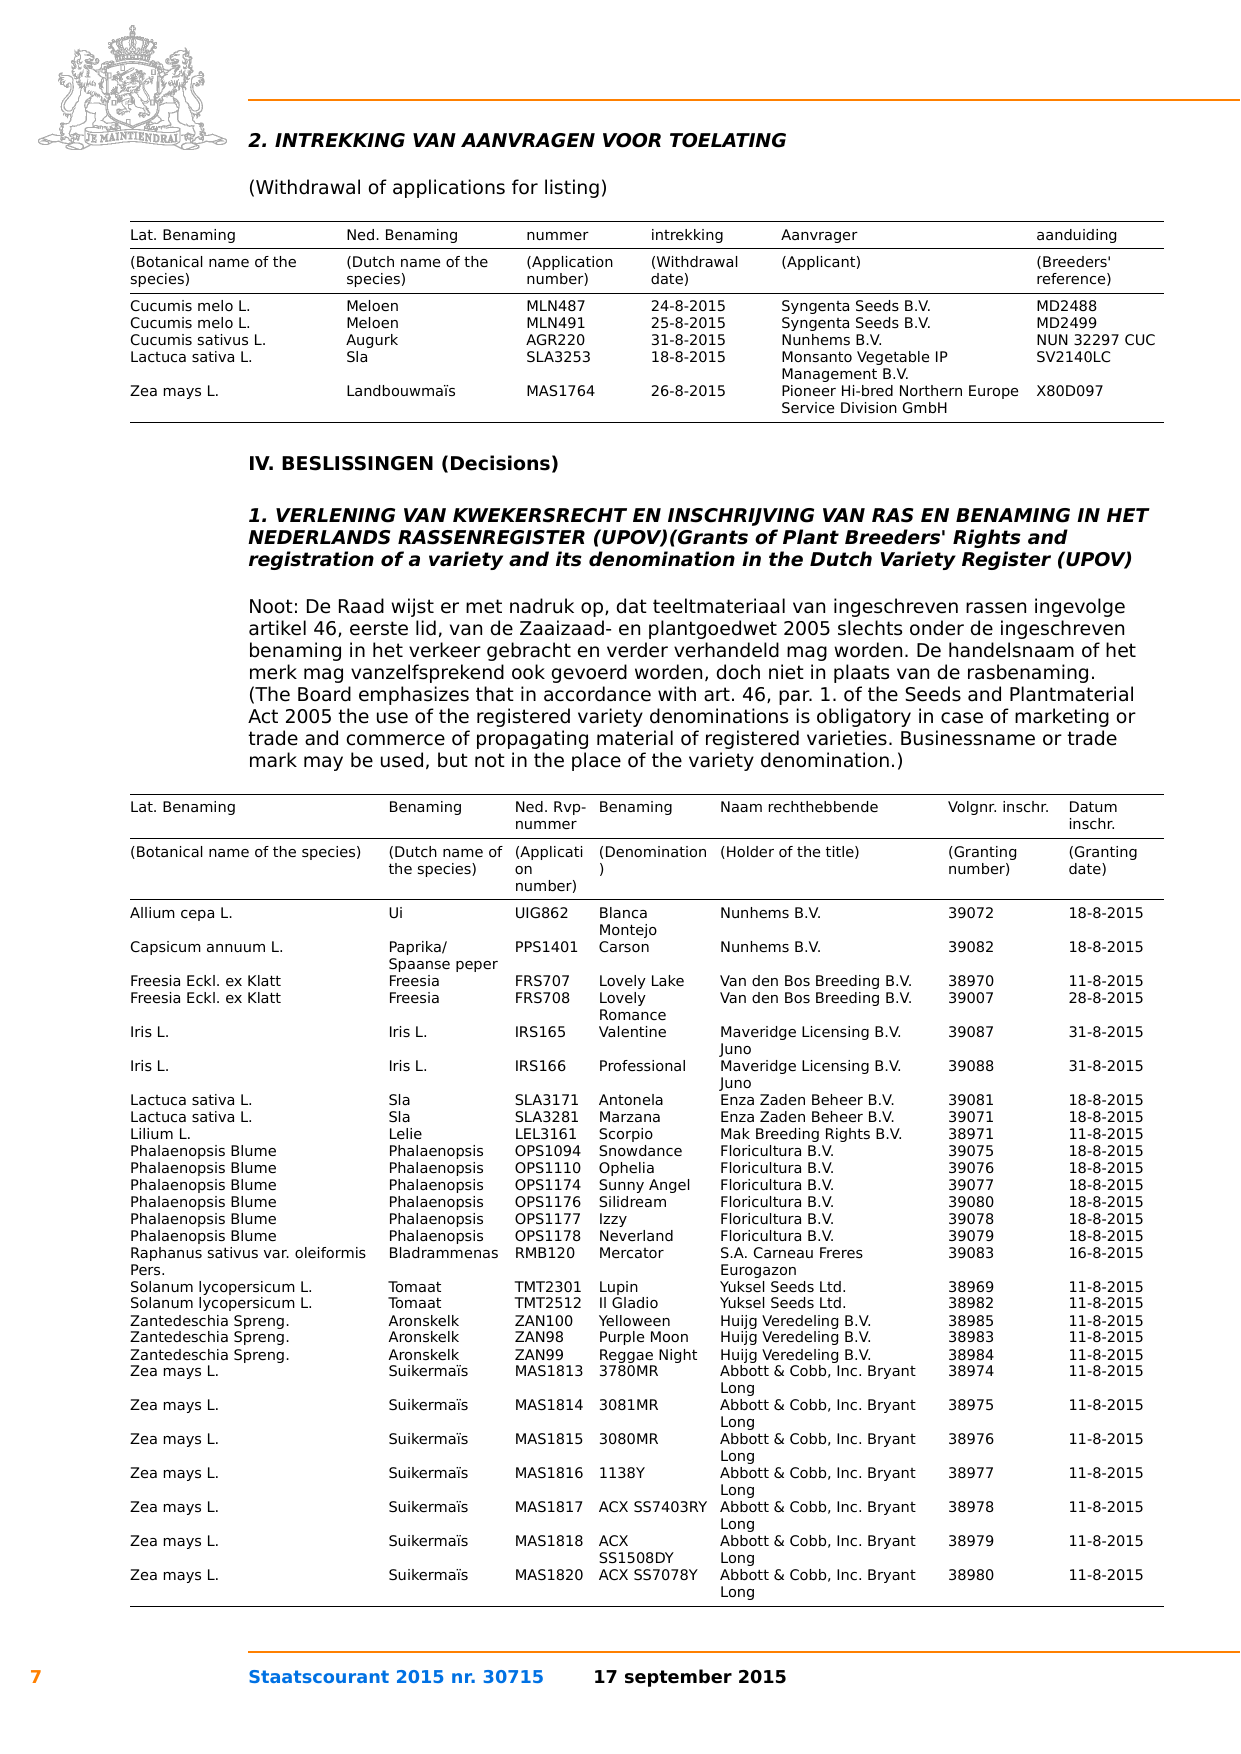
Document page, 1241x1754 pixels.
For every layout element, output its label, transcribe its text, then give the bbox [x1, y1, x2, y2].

table_header intrekking [645, 222, 775, 248]
table_cell Abbott & Cobb, Inc. Bryant Long [714, 1363, 942, 1397]
table_cell Reggae Night [593, 1346, 714, 1363]
table_cell Lactuca sativa L. [130, 1109, 382, 1126]
table_cell MLN491 [520, 315, 645, 332]
table_cell Lovely Lake [593, 973, 714, 990]
table_cell Freesia Eckl. ex Klatt [130, 990, 382, 1024]
table_cell 3081MR [593, 1397, 714, 1431]
table_cell 38980 [942, 1567, 1062, 1606]
table_cell OPS1177 [509, 1211, 593, 1227]
table_cell TMT2512 [509, 1295, 593, 1312]
table_cell FRS707 [509, 973, 593, 990]
table_cell 39076 [942, 1160, 1062, 1177]
table_cell [509, 1075, 593, 1092]
table_cell 18-8-2015 [1062, 1211, 1163, 1227]
table_cell Zea mays L. [130, 1363, 382, 1397]
table_cell Floricultura B.V. [714, 1211, 942, 1227]
table_cell Suikermaïs [382, 1465, 508, 1499]
table_cell Izzy [593, 1211, 714, 1227]
table_cell Syngenta Seeds B.V. [775, 294, 1030, 315]
table_cell Solanum lycopersicum L. [130, 1295, 382, 1312]
table_cell Maveridge Licensing B.V. [714, 1058, 942, 1075]
table_cell (Withdrawal date) [645, 249, 775, 292]
table_cell Abbott & Cobb, Inc. Bryant Long [714, 1431, 942, 1465]
table_cell Sla [340, 349, 520, 383]
table_cell 11-8-2015 [1062, 1499, 1163, 1533]
table_cell Raphanus sativus var. oleiformis Pers. [130, 1245, 382, 1278]
table_cell Phalaenopsis [382, 1194, 508, 1211]
table_cell Yuksel Seeds Ltd. [714, 1279, 942, 1295]
table_cell Zea mays L. [130, 383, 340, 422]
table_cell Aronskelk [382, 1313, 508, 1329]
table_cell SLA3253 [520, 349, 645, 383]
table_cell Syngenta Seeds B.V. [775, 315, 1030, 332]
table_cell Mak Breeding Rights B.V. [714, 1126, 942, 1143]
table_header Ned. Benaming [340, 222, 520, 248]
table_cell [130, 1075, 382, 1092]
table_cell (Botanical name of the species) [130, 249, 340, 292]
table_cell 38969 [942, 1279, 1062, 1295]
table_cell [593, 1075, 714, 1092]
table_cell 38985 [942, 1313, 1062, 1329]
table_cell Meloen [340, 294, 520, 315]
table_cell 31-8-2015 [645, 332, 775, 349]
table_cell AGR220 [520, 332, 645, 349]
table_cell Tomaat [382, 1295, 508, 1312]
table_cell 39007 [942, 990, 1062, 1024]
table_cell Abbott & Cobb, Inc. Bryant Long [714, 1499, 942, 1533]
table_cell Phalaenopsis Blume [130, 1143, 382, 1159]
table_cell Phalaenopsis [382, 1211, 508, 1227]
table_cell (Granting number) [942, 839, 1062, 899]
table_cell [593, 1041, 714, 1058]
table_cell Zea mays L. [130, 1533, 382, 1567]
table_cell 11-8-2015 [1062, 1279, 1163, 1295]
table_cell Enza Zaden Beheer B.V. [714, 1109, 942, 1126]
table_cell 28-8-2015 [1062, 990, 1163, 1024]
table_cell Suikermaïs [382, 1363, 508, 1397]
table_cell Huijg Veredeling B.V. [714, 1346, 942, 1363]
table_cell Zea mays L. [130, 1431, 382, 1465]
table_cell IRS165 [509, 1024, 593, 1041]
table_cell ACX SS7403RY [593, 1499, 714, 1533]
table_cell 18-8-2015 [1062, 1194, 1163, 1211]
table_cell OPS1178 [509, 1228, 593, 1244]
table_cell 31-8-2015 [1062, 1058, 1163, 1075]
table_cell MAS1764 [520, 383, 645, 422]
table_cell MD2488 [1030, 294, 1163, 315]
table_cell Neverland [593, 1228, 714, 1244]
table_cell Zea mays L. [130, 1397, 382, 1431]
table_cell (Dutch name of the species) [382, 839, 508, 899]
table_cell ACX SS1508DY [593, 1533, 714, 1567]
table_cell Silidream [593, 1194, 714, 1211]
table_cell 11-8-2015 [1062, 1295, 1163, 1312]
table_cell Lovely Romance [593, 990, 714, 1024]
table_cell (Botanical name of the species) [130, 839, 382, 899]
table_cell X80D097 [1030, 383, 1163, 422]
table_cell 39077 [942, 1177, 1062, 1193]
table_cell 3780MR [593, 1363, 714, 1397]
table_cell Professional [593, 1058, 714, 1075]
table_cell Il Gladio [593, 1295, 714, 1312]
table_cell Sunny Angel [593, 1177, 714, 1193]
table_cell Suikermaïs [382, 1567, 508, 1606]
table_cell Scorpio [593, 1126, 714, 1143]
table_cell MAS1820 [509, 1567, 593, 1606]
table_cell Phalaenopsis [382, 1177, 508, 1193]
table_cell 11-8-2015 [1062, 1465, 1163, 1499]
table_cell Floricultura B.V. [714, 1177, 942, 1193]
table_cell 39079 [942, 1228, 1062, 1244]
table_cell Lupin [593, 1279, 714, 1295]
table_cell 18-8-2015 [1062, 1160, 1163, 1177]
table_cell 39080 [942, 1194, 1062, 1211]
table_cell TMT2301 [509, 1279, 593, 1295]
table_cell Phalaenopsis [382, 1160, 508, 1177]
table_header Datum inschr. [1062, 795, 1163, 838]
table_cell 38974 [942, 1363, 1062, 1397]
table_cell 38971 [942, 1126, 1062, 1143]
table_cell 11-8-2015 [1062, 1431, 1163, 1465]
table_cell 26-8-2015 [645, 383, 775, 422]
table_cell Abbott & Cobb, Inc. Bryant Long [714, 1533, 942, 1567]
table_cell [942, 1041, 1062, 1058]
table_cell ZAN98 [509, 1329, 593, 1346]
table_cell Iris L. [130, 1058, 382, 1075]
table_cell 38982 [942, 1295, 1062, 1312]
table_cell [942, 1075, 1062, 1092]
table_cell Suikermaïs [382, 1499, 508, 1533]
table_cell 39083 [942, 1245, 1062, 1278]
subtitle 2. INTREKKING VAN AANVRAGEN VOOR TOELATING [248, 130, 1163, 152]
table_cell OPS1174 [509, 1177, 593, 1193]
table_cell Huijg Veredeling B.V. [714, 1329, 942, 1346]
table_cell LEL3161 [509, 1126, 593, 1143]
table_cell 38983 [942, 1329, 1062, 1346]
table_cell 11-8-2015 [1062, 1567, 1163, 1606]
table_cell Van den Bos Breeding B.V. [714, 990, 942, 1024]
table_cell Huijg Veredeling B.V. [714, 1313, 942, 1329]
table_cell 31-8-2015 [1062, 1024, 1163, 1041]
table_cell MLN487 [520, 294, 645, 315]
table_cell Phalaenopsis Blume [130, 1211, 382, 1227]
table_header Benaming [382, 795, 508, 838]
table_cell 11-8-2015 [1062, 1313, 1163, 1329]
table_cell Phalaenopsis Blume [130, 1194, 382, 1211]
table_cell Lelie [382, 1126, 508, 1143]
table_cell Iris L. [382, 1024, 508, 1041]
table_cell SLA3171 [509, 1092, 593, 1109]
table_cell 11-8-2015 [1062, 1346, 1163, 1363]
table_cell (Holder of the title) [714, 839, 942, 899]
table_cell Abbott & Cobb, Inc. Bryant Long [714, 1567, 942, 1606]
table_header Lat. Benaming [130, 795, 382, 838]
table_cell Freesia [382, 973, 508, 990]
table_cell Zea mays L. [130, 1465, 382, 1499]
table_cell Zantedeschia Spreng. [130, 1313, 382, 1329]
table_cell Phalaenopsis [382, 1228, 508, 1244]
table_cell ACX SS7078Y [593, 1567, 714, 1606]
table_cell Blanca Montejo [593, 900, 714, 939]
table_cell Enza Zaden Beheer B.V. [714, 1092, 942, 1109]
table_cell Abbott & Cobb, Inc. Bryant Long [714, 1397, 942, 1431]
table_cell (Granting date) [1062, 839, 1163, 899]
table_cell Nunhems B.V. [775, 332, 1030, 349]
table_cell 39078 [942, 1211, 1062, 1227]
table_cell MAS1817 [509, 1499, 593, 1533]
table_cell Mercator [593, 1245, 714, 1278]
table_cell Zea mays L. [130, 1567, 382, 1606]
table_cell Freesia Eckl. ex Klatt [130, 973, 382, 990]
table_cell Iris L. [130, 1024, 382, 1041]
table_cell Aronskelk [382, 1346, 508, 1363]
table_cell 38975 [942, 1397, 1062, 1431]
table_cell Suikermaïs [382, 1397, 508, 1431]
table_cell UIG862 [509, 900, 593, 939]
table_cell Snowdance [593, 1143, 714, 1159]
table_cell 11-8-2015 [1062, 1533, 1163, 1567]
table_cell Allium cepa L. [130, 900, 382, 939]
table_cell Iris L. [382, 1058, 508, 1075]
table_cell MAS1813 [509, 1363, 593, 1397]
text (The Board emphasizes that in accordance with art. 46, par. 1. of the Seeds and Plantmaterial Act 2005 the use of the registered variety denominations is obligatory in case of marketing or trade and commerce of propagating material of registered varieties. Businessname or trade mark may be used, but not in the place of the variety denomination.) [248, 684, 1163, 772]
table_cell 39082 [942, 939, 1062, 973]
table_cell Sla [382, 1109, 508, 1126]
table_cell Maveridge Licensing B.V. [714, 1024, 942, 1041]
table_cell 18-8-2015 [1062, 900, 1163, 939]
table_cell 38979 [942, 1533, 1062, 1567]
table_cell Ui [382, 900, 508, 939]
table_cell 38977 [942, 1465, 1062, 1499]
table_cell Aronskelk [382, 1329, 508, 1346]
table_cell (Application number) [520, 249, 645, 292]
table_cell 18-8-2015 [1062, 1092, 1163, 1109]
subtitle IV. BESLISSINGEN (Decisions) [248, 453, 1163, 475]
table_cell Juno [714, 1075, 942, 1092]
table_cell Capsicum annuum L. [130, 939, 382, 973]
table_header aanduiding [1030, 222, 1163, 248]
table_cell 39071 [942, 1109, 1062, 1126]
table_cell Yelloween [593, 1313, 714, 1329]
table_cell Phalaenopsis Blume [130, 1160, 382, 1177]
table_cell RMB120 [509, 1245, 593, 1278]
table_cell 11-8-2015 [1062, 1126, 1163, 1143]
table_cell MAS1815 [509, 1431, 593, 1465]
table_cell Floricultura B.V. [714, 1160, 942, 1177]
table_cell 39075 [942, 1143, 1062, 1159]
table_cell 3080MR [593, 1431, 714, 1465]
table_cell OPS1094 [509, 1143, 593, 1159]
picture [38, 25, 227, 150]
table_cell Zantedeschia Spreng. [130, 1346, 382, 1363]
table_cell Paprika/Spaanse peper [382, 939, 508, 973]
table_cell ZAN100 [509, 1313, 593, 1329]
table_cell SV2140LC [1030, 349, 1163, 383]
table_header Lat. Benaming [130, 222, 340, 248]
table_header nummer [520, 222, 645, 248]
table_cell SLA3281 [509, 1109, 593, 1126]
table_cell NUN 32297 CUC [1030, 332, 1163, 349]
table_cell Lactuca sativa L. [130, 349, 340, 383]
table_cell 1138Y [593, 1465, 714, 1499]
table_cell 18-8-2015 [645, 349, 775, 383]
table_cell MAS1814 [509, 1397, 593, 1431]
table_cell Lilium L. [130, 1126, 382, 1143]
table_cell OPS1176 [509, 1194, 593, 1211]
table_cell 39081 [942, 1092, 1062, 1109]
table_cell FRS708 [509, 990, 593, 1024]
table_cell (Dutch name of the species) [340, 249, 520, 292]
table_cell 16-8-2015 [1062, 1245, 1163, 1278]
table_cell Floricultura B.V. [714, 1194, 942, 1211]
table_cell Floricultura B.V. [714, 1228, 942, 1244]
table_cell 39088 [942, 1058, 1062, 1075]
table_cell 38970 [942, 973, 1062, 990]
table_cell Cucumis sativus L. [130, 332, 340, 349]
table_header Benaming [593, 795, 714, 838]
table_cell [130, 1041, 382, 1058]
table_cell 18-8-2015 [1062, 1143, 1163, 1159]
table_cell Bladrammenas [382, 1245, 508, 1278]
table_header Volgnr. inschr. [942, 795, 1062, 838]
subtitle 1. VERLENING VAN KWEKERSRECHT EN INSCHRIJVING VAN RAS EN BENAMING IN HET NEDERLANDS RASSENREGISTER (UPOV)(Grants of Plant Breeders' Rights and registration of a variety and its denomination in the Dutch Variety Register (UPOV) [248, 505, 1163, 571]
table_cell Purple Moon [593, 1329, 714, 1346]
table_cell 38984 [942, 1346, 1062, 1363]
table_cell [382, 1041, 508, 1058]
table_cell Antonela [593, 1092, 714, 1109]
table_cell Nunhems B.V. [714, 939, 942, 973]
table_cell MD2499 [1030, 315, 1163, 332]
table_cell Solanum lycopersicum L. [130, 1279, 382, 1295]
table_cell [509, 1041, 593, 1058]
table_cell ZAN99 [509, 1346, 593, 1363]
table_cell MAS1816 [509, 1465, 593, 1499]
table_cell [1062, 1075, 1163, 1092]
table_cell 18-8-2015 [1062, 939, 1163, 973]
table_cell Zantedeschia Spreng. [130, 1329, 382, 1346]
table_cell 11-8-2015 [1062, 1363, 1163, 1397]
table_cell Tomaat [382, 1279, 508, 1295]
table_cell 39087 [942, 1024, 1062, 1041]
table_cell 11-8-2015 [1062, 1329, 1163, 1346]
table_cell Juno [714, 1041, 942, 1058]
table_cell Floricultura B.V. [714, 1143, 942, 1159]
table_cell Carson [593, 939, 714, 973]
table_cell [382, 1075, 508, 1092]
table_cell Abbott & Cobb, Inc. Bryant Long [714, 1465, 942, 1499]
table_cell 18-8-2015 [1062, 1109, 1163, 1126]
table_cell (Applicant) [775, 249, 1030, 292]
table_cell Augurk [340, 332, 520, 349]
table_cell PPS1401 [509, 939, 593, 973]
table_header Ned. Rvp-nummer [509, 795, 593, 838]
table_cell Landbouwmaïs [340, 383, 520, 422]
table_cell Cucumis melo L. [130, 294, 340, 315]
table_cell Yuksel Seeds Ltd. [714, 1295, 942, 1312]
table_cell 18-8-2015 [1062, 1177, 1163, 1193]
table_cell 25-8-2015 [645, 315, 775, 332]
table_cell Monsanto Vegetable IP Management B.V. [775, 349, 1030, 383]
table_cell 18-8-2015 [1062, 1228, 1163, 1244]
table_cell Valentine [593, 1024, 714, 1041]
text Noot: De Raad wijst er met nadruk op, dat teeltmateriaal van ingeschreven rassen ingevolge artikel 46, eerste lid, van de Zaaizaad- en plantgoedwet 2005 slechts onder de ingeschreven benaming in het verkeer gebracht en verder verhandeld mag worden. De handelsnaam of het merk mag vanzelfsprekend ook gevoerd worden, doch niet in plaats van de rasbenaming. [248, 596, 1163, 684]
text (Withdrawal of applications for listing) [248, 177, 1163, 199]
table_cell Suikermaïs [382, 1533, 508, 1567]
table_cell Cucumis melo L. [130, 315, 340, 332]
table_cell IRS166 [509, 1058, 593, 1075]
table_cell Suikermaïs [382, 1431, 508, 1465]
table_header Naam rechthebbende [714, 795, 942, 838]
table_cell 11-8-2015 [1062, 1397, 1163, 1431]
table_cell Pioneer Hi-bred Northern Europe Service Division GmbH [775, 383, 1030, 422]
table_cell 24-8-2015 [645, 294, 775, 315]
table_cell 38978 [942, 1499, 1062, 1533]
table_cell (Application number) [509, 839, 593, 899]
table_cell Lactuca sativa L. [130, 1092, 382, 1109]
table_header Aanvrager [775, 222, 1030, 248]
table_cell OPS1110 [509, 1160, 593, 1177]
table_cell Ophelia [593, 1160, 714, 1177]
table_cell Phalaenopsis [382, 1143, 508, 1159]
table_cell 11-8-2015 [1062, 973, 1163, 990]
table_cell 38976 [942, 1431, 1062, 1465]
table_cell Freesia [382, 990, 508, 1024]
table_cell MAS1818 [509, 1533, 593, 1567]
table_cell Marzana [593, 1109, 714, 1126]
table_cell (Breeders' reference) [1030, 249, 1163, 292]
table_cell Meloen [340, 315, 520, 332]
table_cell S.A. Carneau Freres Eurogazon [714, 1245, 942, 1278]
table_cell Phalaenopsis Blume [130, 1228, 382, 1244]
table_cell Phalaenopsis Blume [130, 1177, 382, 1193]
table_cell Nunhems B.V. [714, 900, 942, 939]
table_cell 39072 [942, 900, 1062, 939]
table_cell (Denomination) [593, 839, 714, 899]
table_cell [1062, 1041, 1163, 1058]
table_cell Van den Bos Breeding B.V. [714, 973, 942, 990]
table_cell Sla [382, 1092, 508, 1109]
table_cell Zea mays L. [130, 1499, 382, 1533]
